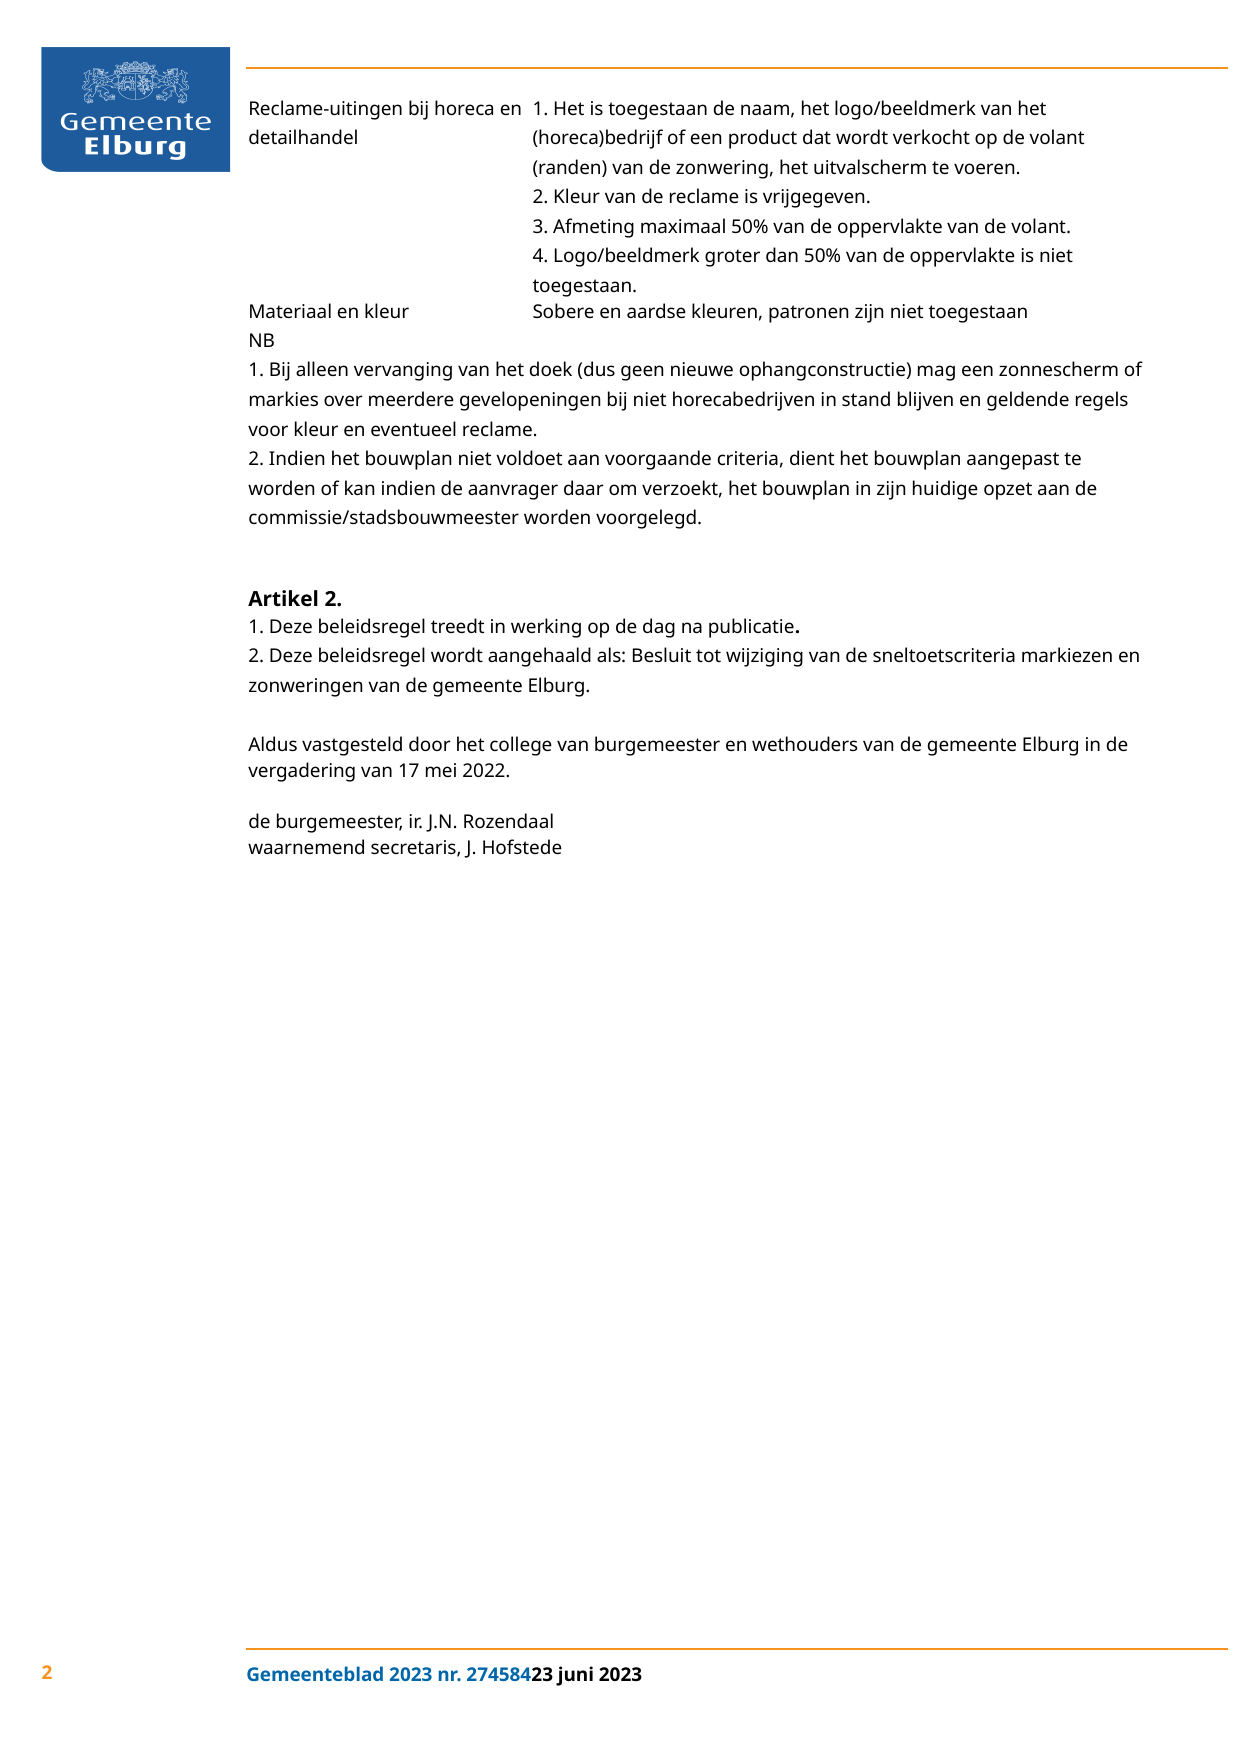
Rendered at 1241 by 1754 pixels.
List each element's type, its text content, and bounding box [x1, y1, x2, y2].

table_cell Materiaal en kleur [248, 298, 532, 324]
text waarnemend secretaris, J. Hofstede [248, 834, 1152, 860]
text de burgemeester, ir. J.N. Rozendaal [248, 808, 1152, 834]
text 2. Indien het bouwplan niet voldoet aan voorgaande criteria, dient het bouwplan aangepast te worden of kan indien de aanvrager daar om verzoekt, het bouwplan in zijn huidige opzet aan de commissie/stadsbouwmeester worden voorgelegd. [248, 445, 1152, 530]
text Artikel 2. [248, 584, 1152, 613]
text NB [248, 327, 1152, 353]
picture [41, 47, 231, 172]
text 1. Deze beleidsregel treedt in werking op de dag na publicatie. [248, 613, 1152, 639]
text 1. Bij alleen vervanging van het doek (dus geen nieuwe ophangconstructie) mag een zonnescherm of markies over meerdere gevelopeningen bij niet horecabedrijven in stand blijven en geldende regels voor kleur en eventueel reclame. [248, 357, 1152, 441]
table_cell 1. Het is toegestaan de naam, het logo/beeldmerk van het (horeca)bedrijf of een product dat wordt verkocht op de volant (randen) van de zonwering, het uitvalscherm te voeren. 2. Kleur van de reclame is vrijgegeven. 3. Afmeting maximaal 50% van de oppervlakte van de volant. 4. Logo/beeldmerk groter dan 50% van de oppervlakte is niet toegestaan. [532, 95, 1152, 298]
table_cell Reclame-uitingen bij horeca en detailhandel [248, 95, 532, 298]
text Aldus vastgesteld door het college van burgemeester en wethouders van de gemeente Elburg in de vergadering van 17 mei 2022. [248, 731, 1152, 783]
text 2. Deze beleidsregel wordt aangehaald als: Besluit tot wijziging van de sneltoetscriteria markiezen en zonweringen van de gemeente Elburg. [248, 642, 1152, 698]
table_cell Sobere en aardse kleuren, patronen zijn niet toegestaan [532, 298, 1152, 324]
